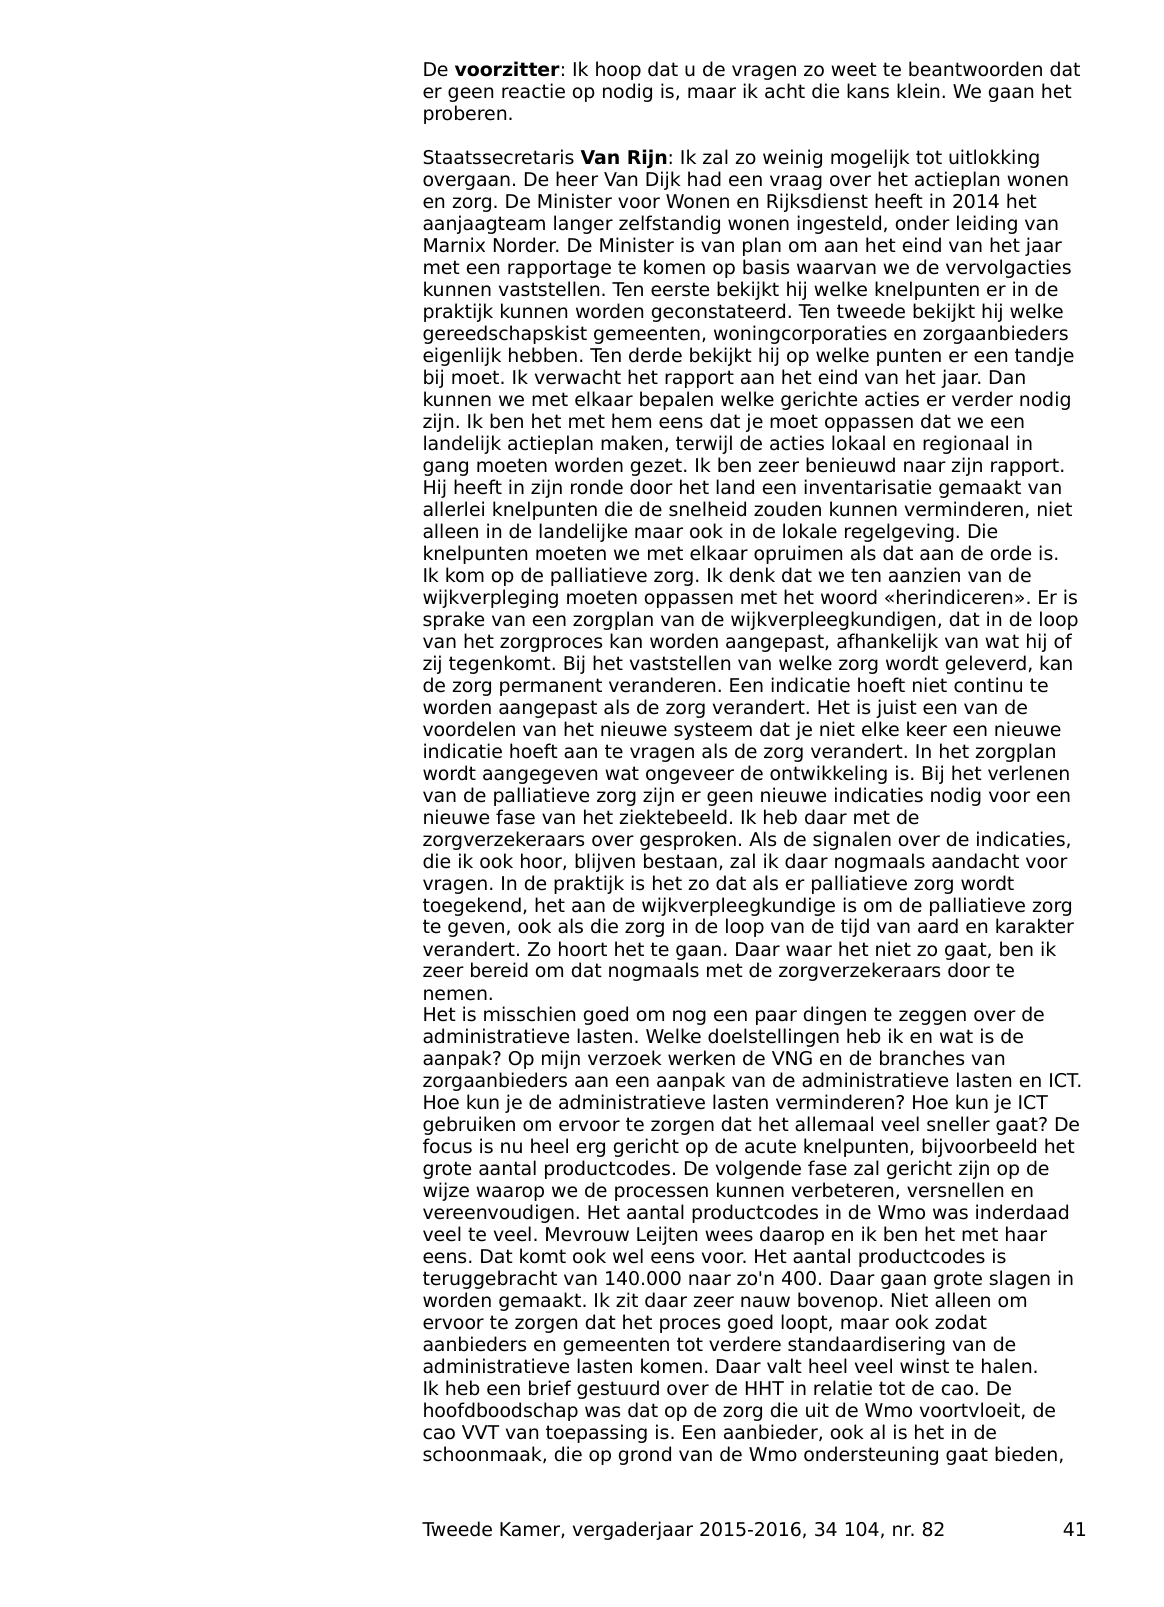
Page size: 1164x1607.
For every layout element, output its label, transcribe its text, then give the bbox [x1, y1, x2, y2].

text Ik kom op de palliatieve zorg. Ik denk dat we ten aanzien van de wijkverpleging moeten oppassen met het woord «herindiceren». Er is sprake van een zorgplan van de wijkverpleegkundigen, dat in de loop van het zorgproces kan worden aangepast, afhankelijk van wat hij of zij tegenkomt. Bij het vaststellen van welke zorg wordt geleverd, kan de zorg permanent veranderen. Een indicatie hoeft niet continu te worden aangepast als de zorg verandert. Het is juist een van de voordelen van het nieuwe systeem dat je niet elke keer een nieuwe indicatie hoeft aan te vragen als de zorg verandert. In het zorgplan wordt aangegeven wat ongeveer de ontwikkeling is. Bij het verlenen van de palliatieve zorg zijn er geen nieuwe indicaties nodig voor een nieuwe fase van het ziektebeeld. Ik heb daar met de zorgverzekeraars over gesproken. Als de signalen over de indicaties, die ik ook hoor, blijven bestaan, zal ik daar nogmaals aandacht voor vragen. In de praktijk is het zo dat als er palliatieve zorg wordt toegekend, het aan de wijkverpleegkundige is om de palliatieve zorg te geven, ook als die zorg in de loop van de tijd van aard en karakter verandert. Zo hoort het te gaan. Daar waar het niet zo gaat, ben ik zeer bereid om dat nogmaals met de zorgverzekeraars door te nemen. [422, 565, 1087, 1004]
text Staatssecretaris Van Rijn: Ik zal zo weinig mogelijk tot uitlokking overgaan. De heer Van Dijk had een vraag over het actieplan wonen en zorg. De Minister voor Wonen en Rijksdienst heeft in 2014 het aanjaagteam langer zelfstandig wonen ingesteld, onder leiding van Marnix Norder. De Minister is van plan om aan het eind van het jaar met een rapportage te komen op basis waarvan we de vervolgacties kunnen vaststellen. Ten eerste bekijkt hij welke knelpunten er in de praktijk kunnen worden geconstateerd. Ten tweede bekijkt hij welke gereedschapskist gemeenten, woningcorporaties en zorgaanbieders eigenlijk hebben. Ten derde bekijkt hij op welke punten er een tandje bij moet. Ik verwacht het rapport aan het eind van het jaar. Dan kunnen we met elkaar bepalen welke gerichte acties er verder nodig zijn. Ik ben het met hem eens dat je moet oppassen dat we een landelijk actieplan maken, terwijl de acties lokaal en regionaal in gang moeten worden gezet. Ik ben zeer benieuwd naar zijn rapport. Hij heeft in zijn ronde door het land een inventarisatie gemaakt van allerlei knelpunten die de snelheid zouden kunnen verminderen, niet alleen in de landelijke maar ook in de lokale regelgeving. Die knelpunten moeten we met elkaar opruimen als dat aan de orde is. [422, 147, 1087, 565]
text Ik heb een brief gestuurd over de HHT in relatie tot de cao. De hoofdboodschap was dat op de zorg die uit de Wmo voortvloeit, de cao VVT van toepassing is. Een aanbieder, ook al is het in de schoonmaak, die op grond van de Wmo ondersteuning gaat bieden, [422, 1378, 1087, 1466]
text De voorzitter: Ik hoop dat u de vragen zo weet te beantwoorden dat er geen reactie op nodig is, maar ik acht die kans klein. We gaan het proberen. [422, 59, 1087, 125]
text Het is misschien goed om nog een paar dingen te zeggen over de administratieve lasten. Welke doelstellingen heb ik en wat is de aanpak? Op mijn verzoek werken de VNG en de branches van zorgaanbieders aan een aanpak van de administratieve lasten en ICT. Hoe kun je de administratieve lasten verminderen? Hoe kun je ICT gebruiken om ervoor te zorgen dat het allemaal veel sneller gaat? De focus is nu heel erg gericht op de acute knelpunten, bijvoorbeeld het grote aantal productcodes. De volgende fase zal gericht zijn op de wijze waarop we de processen kunnen verbeteren, versnellen en vereenvoudigen. Het aantal productcodes in de Wmo was inderdaad veel te veel. Mevrouw Leijten wees daarop en ik ben het met haar eens. Dat komt ook wel eens voor. Het aantal productcodes is teruggebracht van 140.000 naar zo'n 400. Daar gaan grote slagen in worden gemaakt. Ik zit daar zeer nauw bovenop. Niet alleen om ervoor te zorgen dat het proces goed loopt, maar ook zodat aanbieders en gemeenten tot verdere standaardisering van de administratieve lasten komen. Daar valt heel veel winst te halen. [422, 1004, 1087, 1378]
